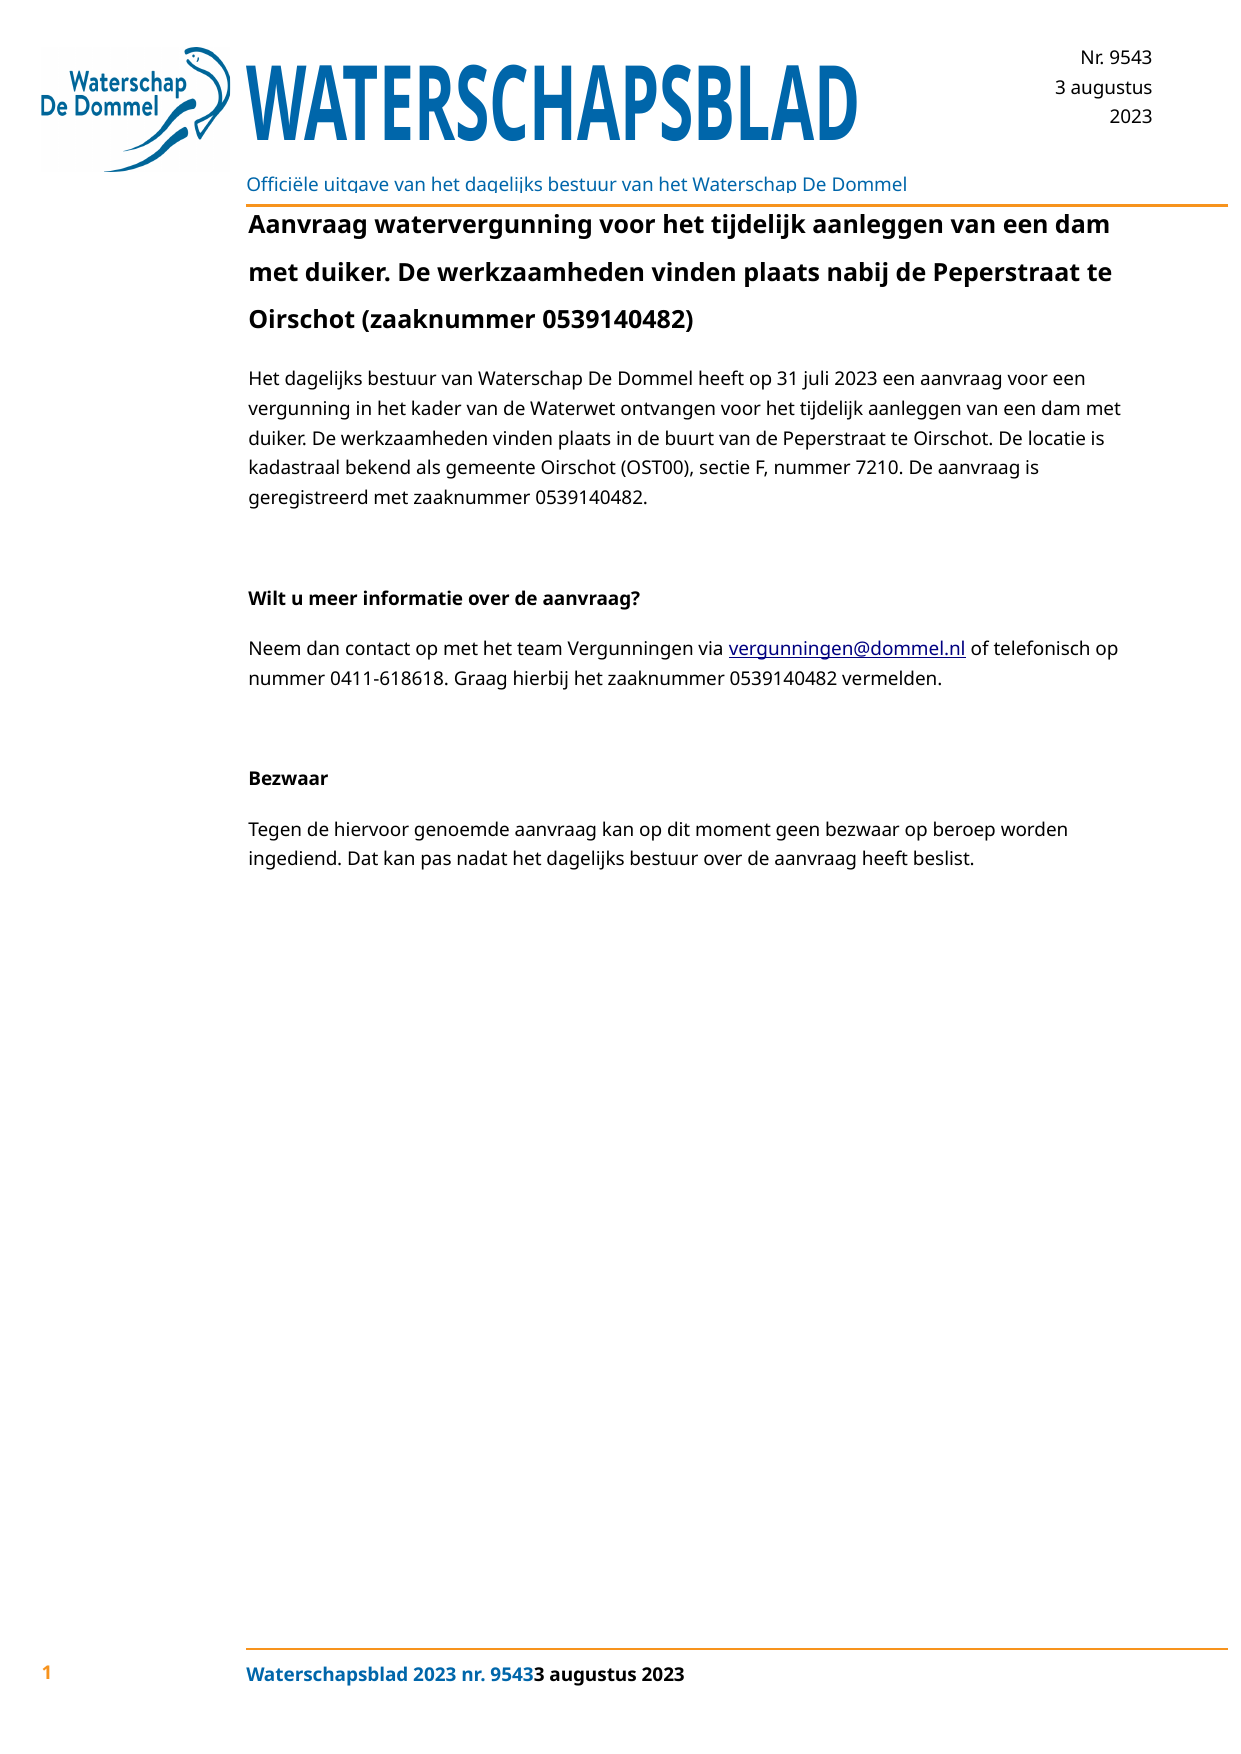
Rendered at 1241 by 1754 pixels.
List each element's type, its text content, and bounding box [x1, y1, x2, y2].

text Neem dan contact op met het team Vergunningen via vergunningen@dommel.nl of telefonisch op nummer 0411-618618. Graag hierbij het zaaknummer 0539140482 vermelden. [248, 635, 1152, 690]
picture [41, 47, 231, 172]
text Tegen de hiervoor genoemde aanvraag kan op dit moment geen bezwaar op beroep worden ingediend. Dat kan pas nadat het dagelijks bestuur over de aanvraag heeft beslist. [248, 816, 1152, 871]
text Het dagelijks bestuur van Waterschap De Dommel heeft op 31 juli 2023 een aanvraag voor een vergunning in het kader van de Waterwet ontvangen voor het tijdelijk aanleggen van een dam met duiker. De werkzaamheden vinden plaats in de buurt van de Peperstraat te Oirschot. De locatie is kadastraal bekend als gemeente Oirschot (OST00), sectie F, nummer 7210. De aanvraag is geregistreerd met zaaknummer 0539140482. [248, 366, 1152, 509]
picture [198, 118, 210, 131]
picture [204, 47, 231, 76]
text Aanvraag watervergunning voor het tijdelijk aanleggen van een dam met duiker. De werkzaamheden vinden plaats nabij de Peperstraat te Oirschot (zaaknummer 0539140482) [248, 207, 1152, 336]
text Bezwaar [248, 766, 1152, 791]
picture [45, 99, 51, 111]
text Wilt u meer informatie over de aanvraag? [248, 585, 1152, 610]
